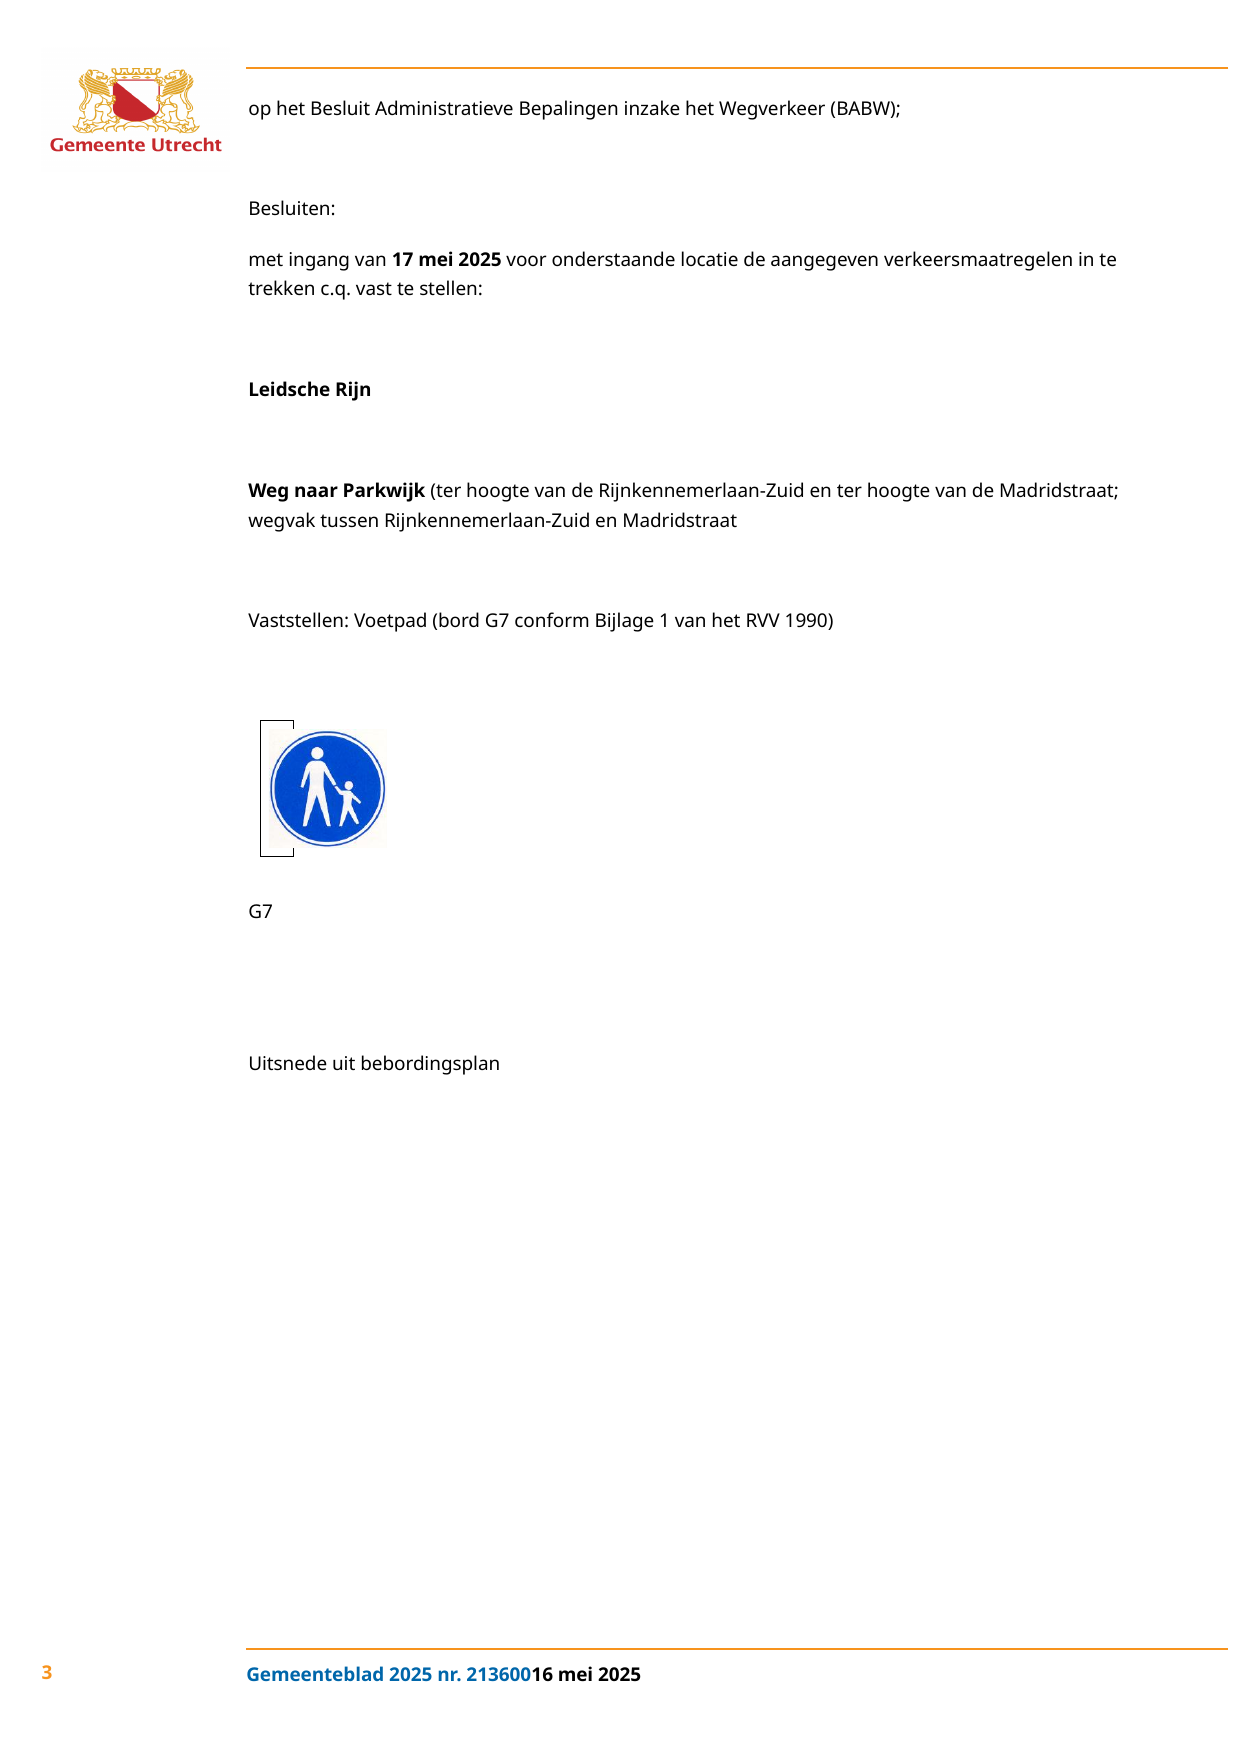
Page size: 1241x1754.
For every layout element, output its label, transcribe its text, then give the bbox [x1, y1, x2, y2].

text Uitsnede uit bebordingsplan [248, 1050, 1152, 1076]
text met ingang van 17 mei 2025 voor onderstaande locatie de aangegeven verkeersmaatregelen in te trekken c.q. vast te stellen: [248, 246, 1152, 301]
text G7 [248, 899, 1152, 924]
text Besluiten: [248, 196, 1152, 221]
text op het Besluit Administratieve Bepalingen inzake het Wegverkeer (BABW); [248, 95, 1152, 121]
text Vaststellen: Voetpad (bord G7 conform Bijlage 1 van het RVV 1990) [248, 608, 1152, 633]
picture [41, 47, 231, 172]
text Weg naar Parkwijk (ter hoogte van de Rijnkennemerlaan-Zuid en ter hoogte van de Madridstraat; wegvak tussen Rijnkennemerlaan-Zuid en Madridstraat [248, 477, 1152, 533]
picture [268, 729, 387, 848]
text Leidsche Rijn [248, 376, 1152, 402]
